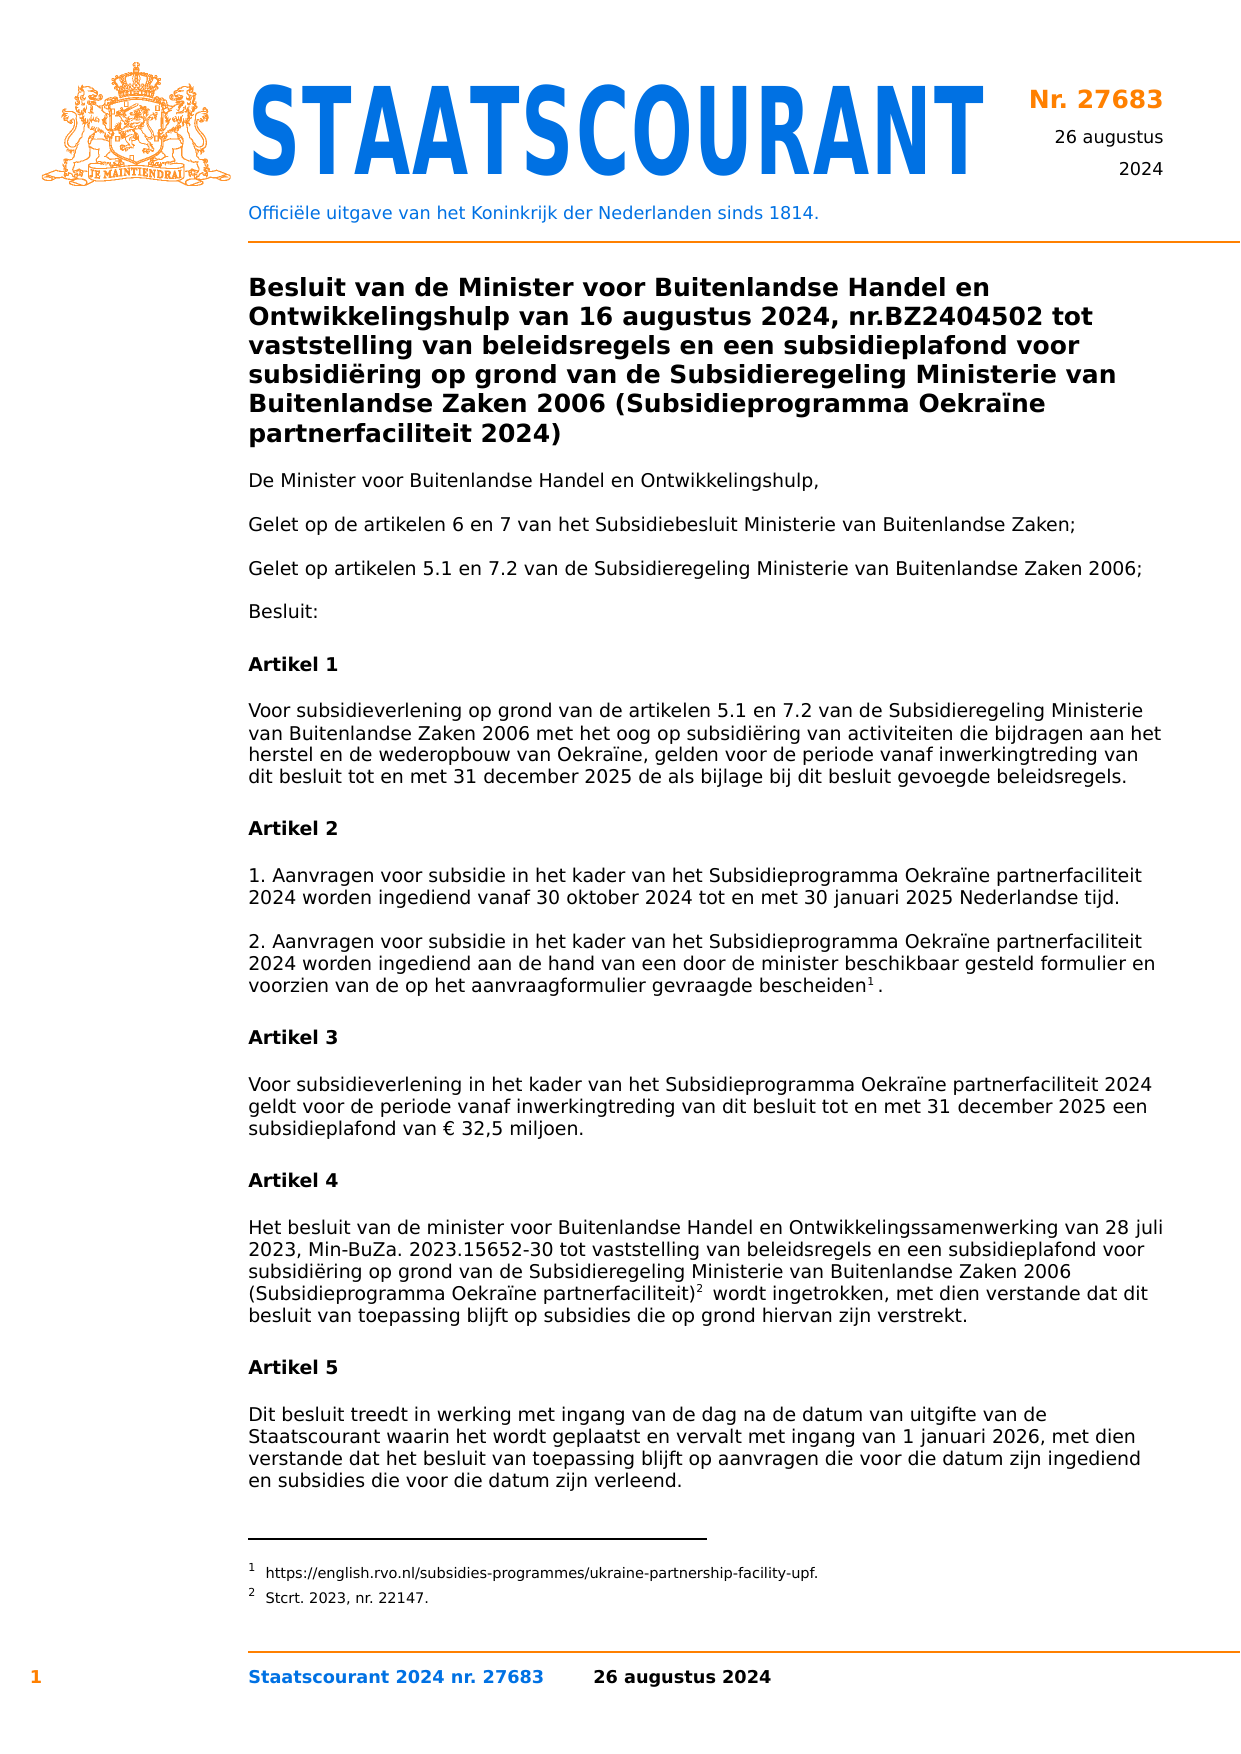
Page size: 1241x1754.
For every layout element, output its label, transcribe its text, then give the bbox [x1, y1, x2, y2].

text Voor subsidieverlening in het kader van het Subsidieprogramma Oekraïne partnerfaciliteit 2024 geldt voor de periode vanaf inwerkingtreding van dit besluit tot en met 31 december 2025 een subsidieplafond van € 32,5 miljoen. [248, 1074, 1163, 1140]
text 1. Aanvragen voor subsidie in het kader van het Subsidieprogramma Oekraïne partnerfaciliteit 2024 worden ingediend vanaf 30 oktober 2024 tot en met 30 januari 2025 Nederlandse tijd. [248, 865, 1163, 909]
subtitle Artikel 4 [248, 1170, 1163, 1192]
text Dit besluit treedt in werking met ingang van de dag na de datum van uitgifte van de Staatscourant waarin het wordt geplaatst en vervalt met ingang van 1 januari 2026, met dien verstande dat het besluit van toepassing blijft op aanvragen die voor die datum zijn ingediend en subsidies die voor die datum zijn verleend. [248, 1404, 1163, 1492]
text https://english.rvo.nl/subsidies-programmes/ukraine-partnership-facility-upf. [248, 1561, 1163, 1583]
table_cell Officiële uitgave van het Koninkrijk der Nederlanden sinds 1814. [248, 203, 1240, 241]
text Gelet op artikelen 5.1 en 7.2 van de Subsidieregeling Ministerie van Buitenlandse Zaken 2006; [248, 558, 1163, 579]
table_header Nr. 27683 [998, 62, 1240, 121]
table_header [25, 62, 248, 241]
table_cell 26 augustus [998, 121, 1240, 153]
text Voor subsidieverlening op grond van de artikelen 5.1 en 7.2 van de Subsidieregeling Ministerie van Buitenlandse Zaken 2006 met het oog op subsidiëring van activiteiten die bijdragen aan het herstel en de wederopbouw van Oekraïne, gelden voor de periode vanaf inwerkingtreding van dit besluit tot en met 31 december 2025 de als bijlage bij dit besluit gevoegde beleidsregels. [248, 700, 1163, 788]
subtitle Besluit van de Minister voor Buitenlandse Handel en Ontwikkelingshulp van 16 augustus 2024, nr.BZ2404502 tot vaststelling van beleidsregels en een subsidieplafond voor subsidiëring op grond van de Subsidieregeling Ministerie van Buitenlandse Zaken 2006 (Subsidieprogramma Oekraïne partnerfaciliteit 2024) [248, 273, 1163, 448]
subtitle Artikel 3 [248, 1027, 1163, 1049]
text 2. Aanvragen voor subsidie in het kader van het Subsidieprogramma Oekraïne partnerfaciliteit 2024 worden ingediend aan de hand van een door de minister beschikbaar gesteld formulier en voorzien van de op het aanvraagformulier gevraagde bescheiden. [248, 931, 1163, 997]
text Besluit: [248, 601, 1163, 623]
subtitle Artikel 2 [248, 818, 1163, 840]
text De Minister voor Buitenlandse Handel en Ontwikkelingshulp, [248, 470, 1163, 492]
picture [41, 62, 231, 186]
subtitle Artikel 1 [248, 653, 1163, 675]
text Stcrt. 2023, nr. 22147. [248, 1586, 1163, 1608]
text Gelet op de artikelen 6 en 7 van het Subsidiebesluit Ministerie van Buitenlandse Zaken; [248, 514, 1163, 536]
text Het besluit van de minister voor Buitenlandse Handel en Ontwikkelingssamenwerking van 28 juli 2023, Min-BuZa. 2023.15652-30 tot vaststelling van beleidsregels en een subsidieplafond voor subsidiëring op grond van de Subsidieregeling Ministerie van Buitenlandse Zaken 2006 (Subsidieprogramma Oekraïne partnerfaciliteit) wordt ingetrokken, met dien verstande dat dit besluit van toepassing blijft op subsidies die op grond hiervan zijn verstrekt. [248, 1217, 1163, 1327]
table_cell 2024 [998, 153, 1240, 203]
table_header STAATSCOURANT [248, 62, 998, 203]
subtitle Artikel 5 [248, 1357, 1163, 1379]
